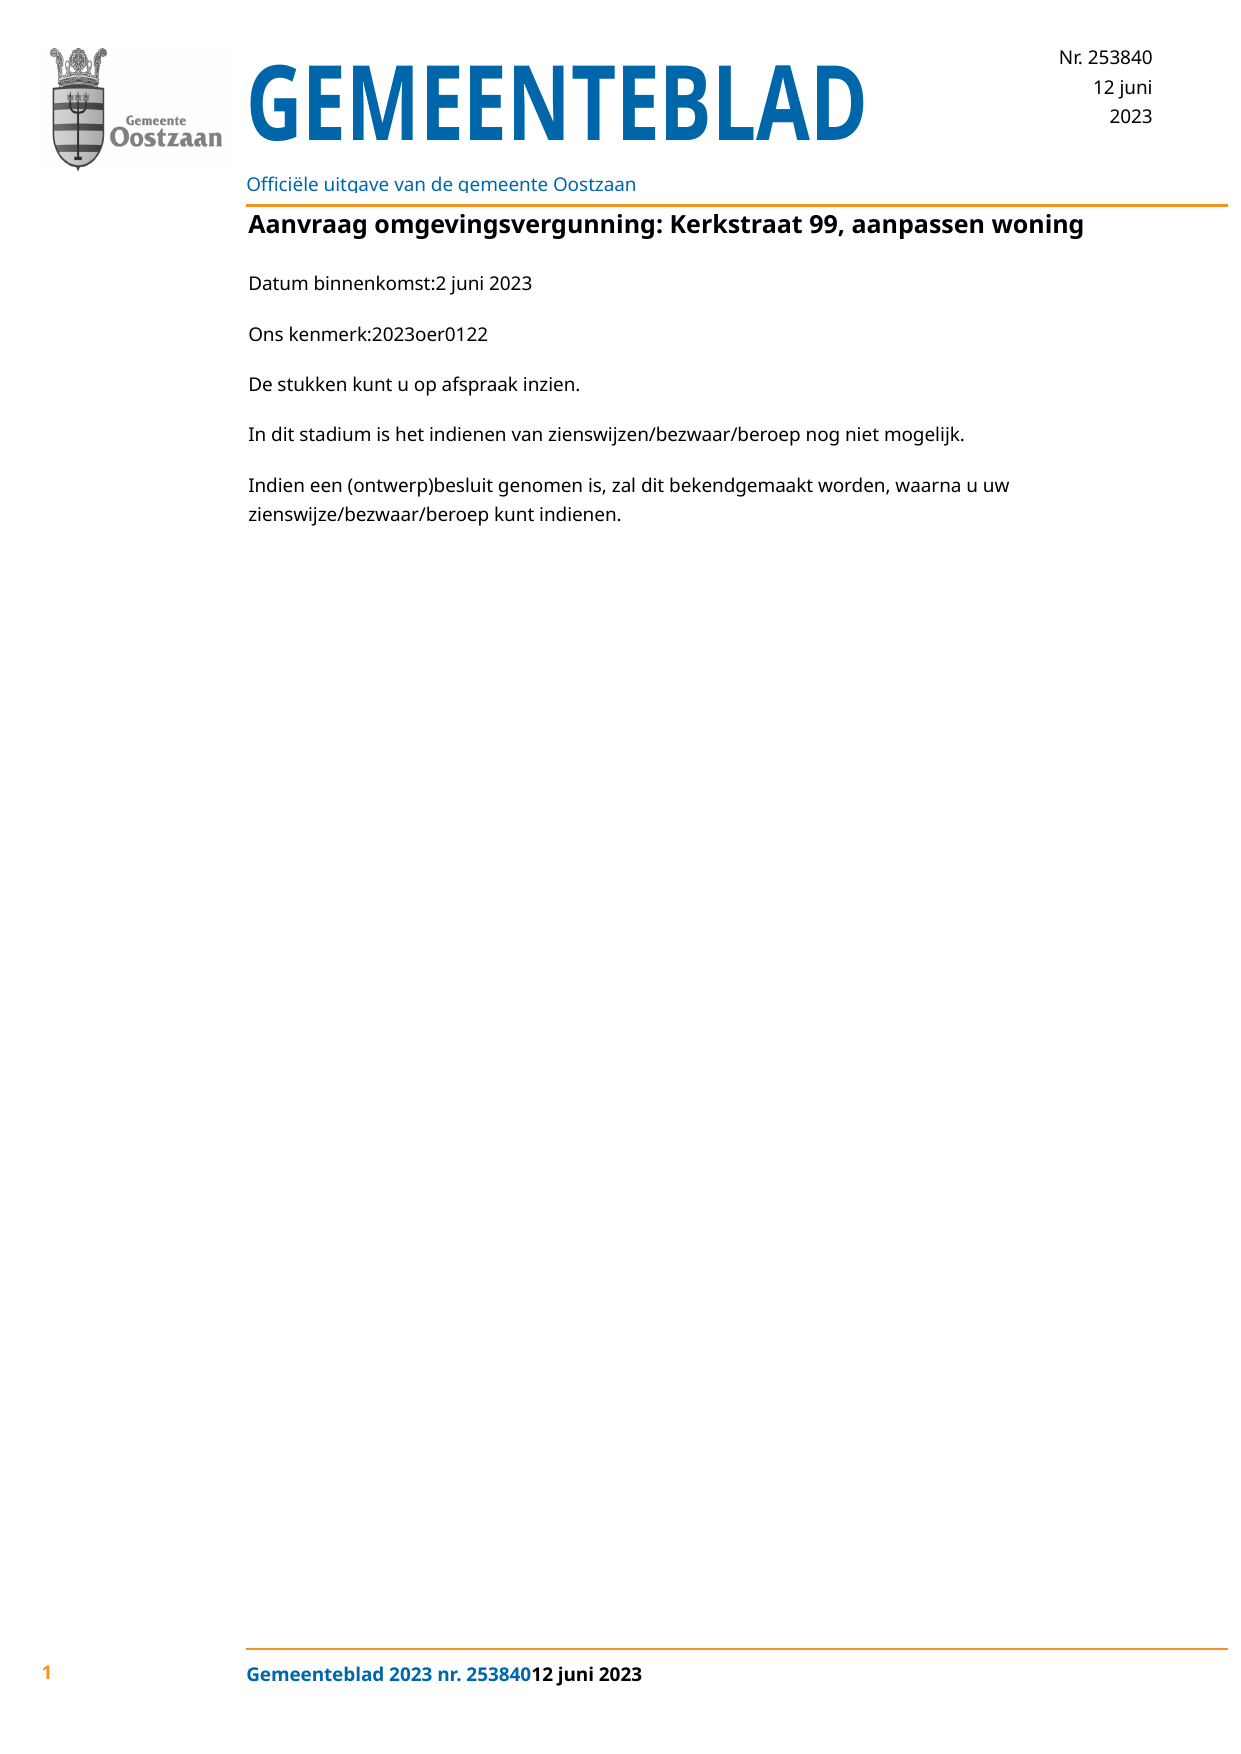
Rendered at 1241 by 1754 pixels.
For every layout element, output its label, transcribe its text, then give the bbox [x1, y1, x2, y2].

text Datum binnenkomst:2 juni 2023 [248, 270, 1152, 296]
text Ons kenmerk:2023oer0122 [248, 321, 1152, 346]
text De stukken kunt u op afspraak inzien. [248, 371, 1152, 397]
text Aanvraag omgevingsvergunning: Kerkstraat 99, aanpassen woning [248, 207, 1152, 241]
picture [41, 47, 231, 172]
text Indien een (ontwerp)besluit genomen is, zal dit bekendgemaakt worden, waarna u uw zienswijze/bezwaar/beroep kunt indienen. [248, 472, 1152, 527]
text In dit stadium is het indienen van zienswijzen/bezwaar/beroep nog niet mogelijk. [248, 422, 1152, 447]
